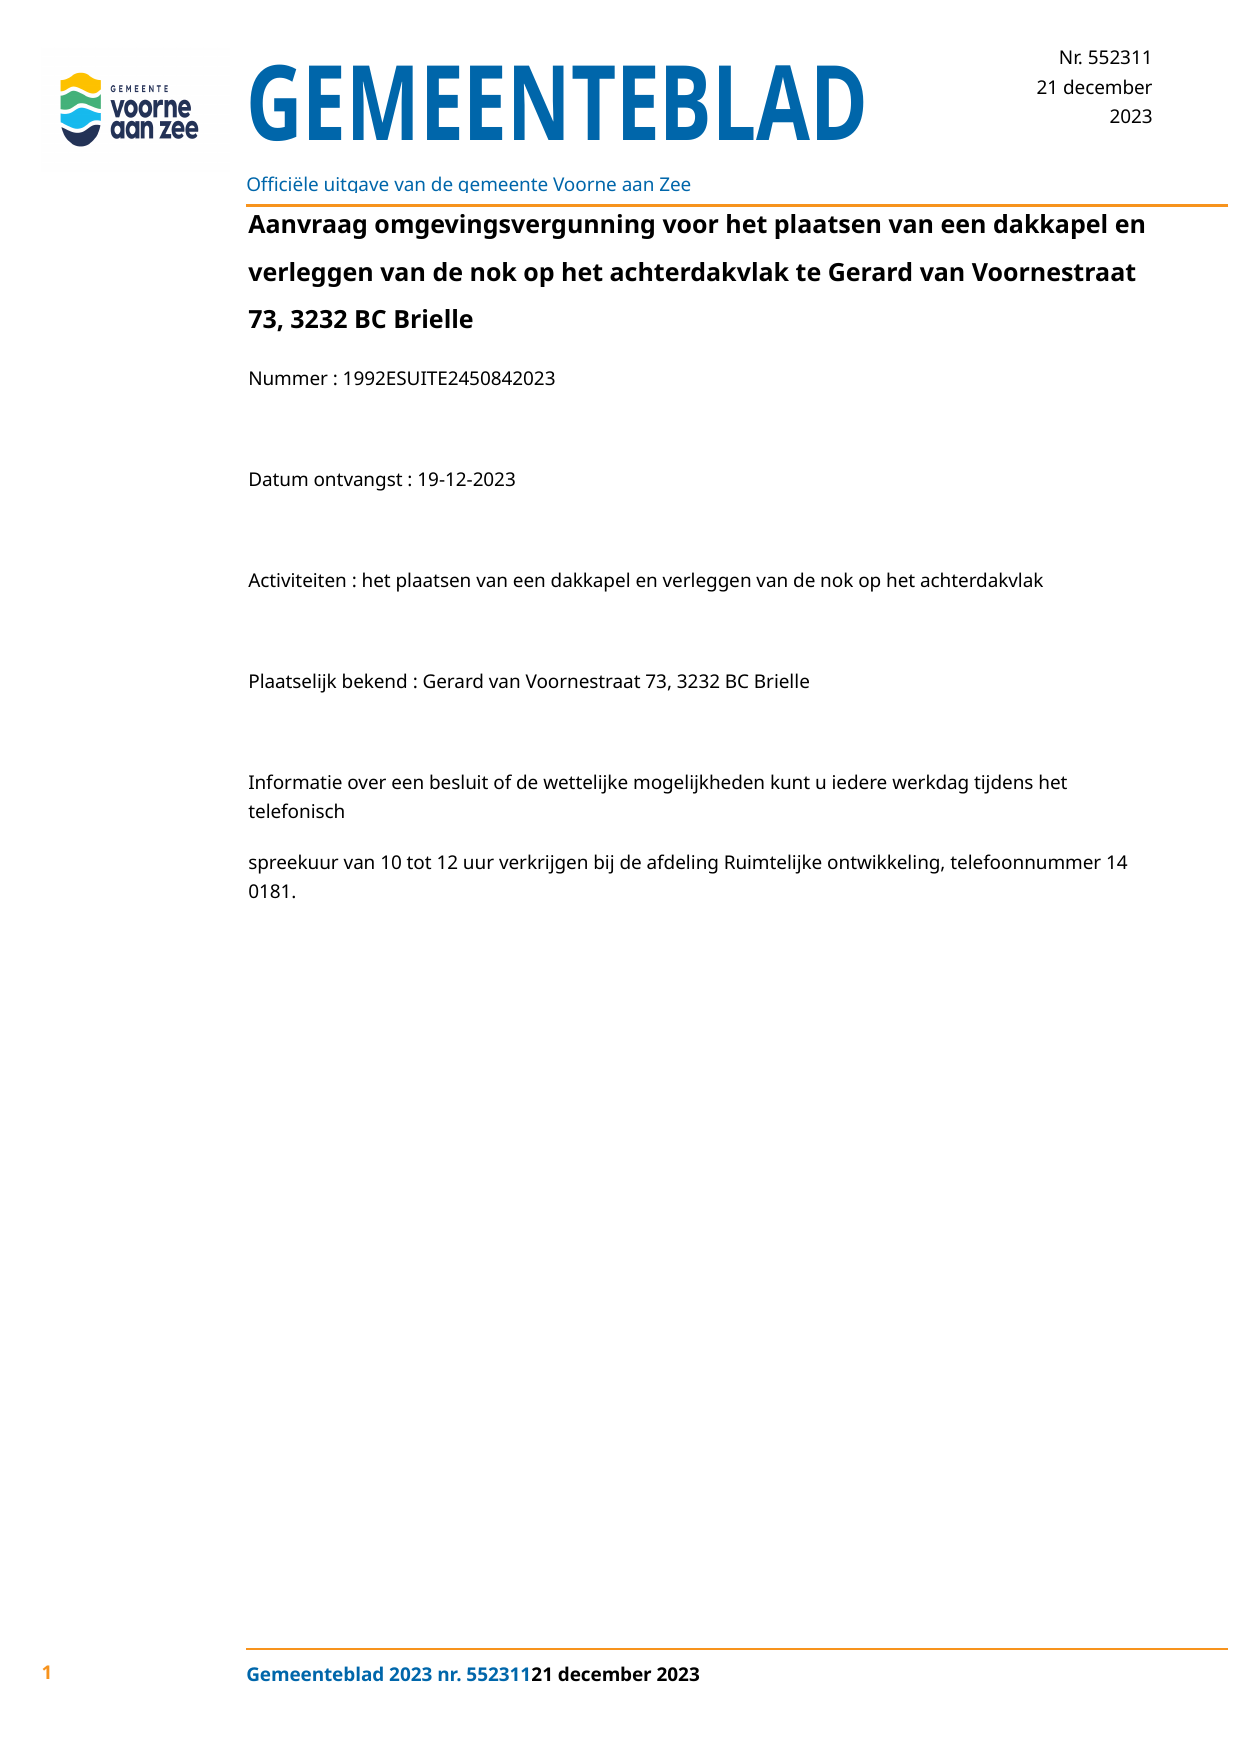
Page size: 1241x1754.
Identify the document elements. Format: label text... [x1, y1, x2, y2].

text Nummer : 1992ESUITE2450842023 [248, 366, 1152, 391]
text Activiteiten : het plaatsen van een dakkapel en verleggen van de nok op het achterdakvlak [248, 567, 1152, 593]
picture [41, 47, 231, 172]
text Datum ontvangst : 19-12-2023 [248, 466, 1152, 492]
text Plaatselijk bekend : Gerard van Voornestraat 73, 3232 BC Brielle [248, 668, 1152, 694]
text spreekuur van 10 tot 12 uur verkrijgen bij de afdeling Ruimtelijke ontwikkeling, telefoonnummer 14 0181. [248, 849, 1152, 904]
text Informatie over een besluit of de wettelijke mogelijkheden kunt u iedere werkdag tijdens het telefonisch [248, 769, 1152, 824]
text Aanvraag omgevingsvergunning voor het plaatsen van een dakkapel en verleggen van de nok op het achterdakvlak te Gerard van Voornestraat 73, 3232 BC Brielle [248, 207, 1152, 336]
